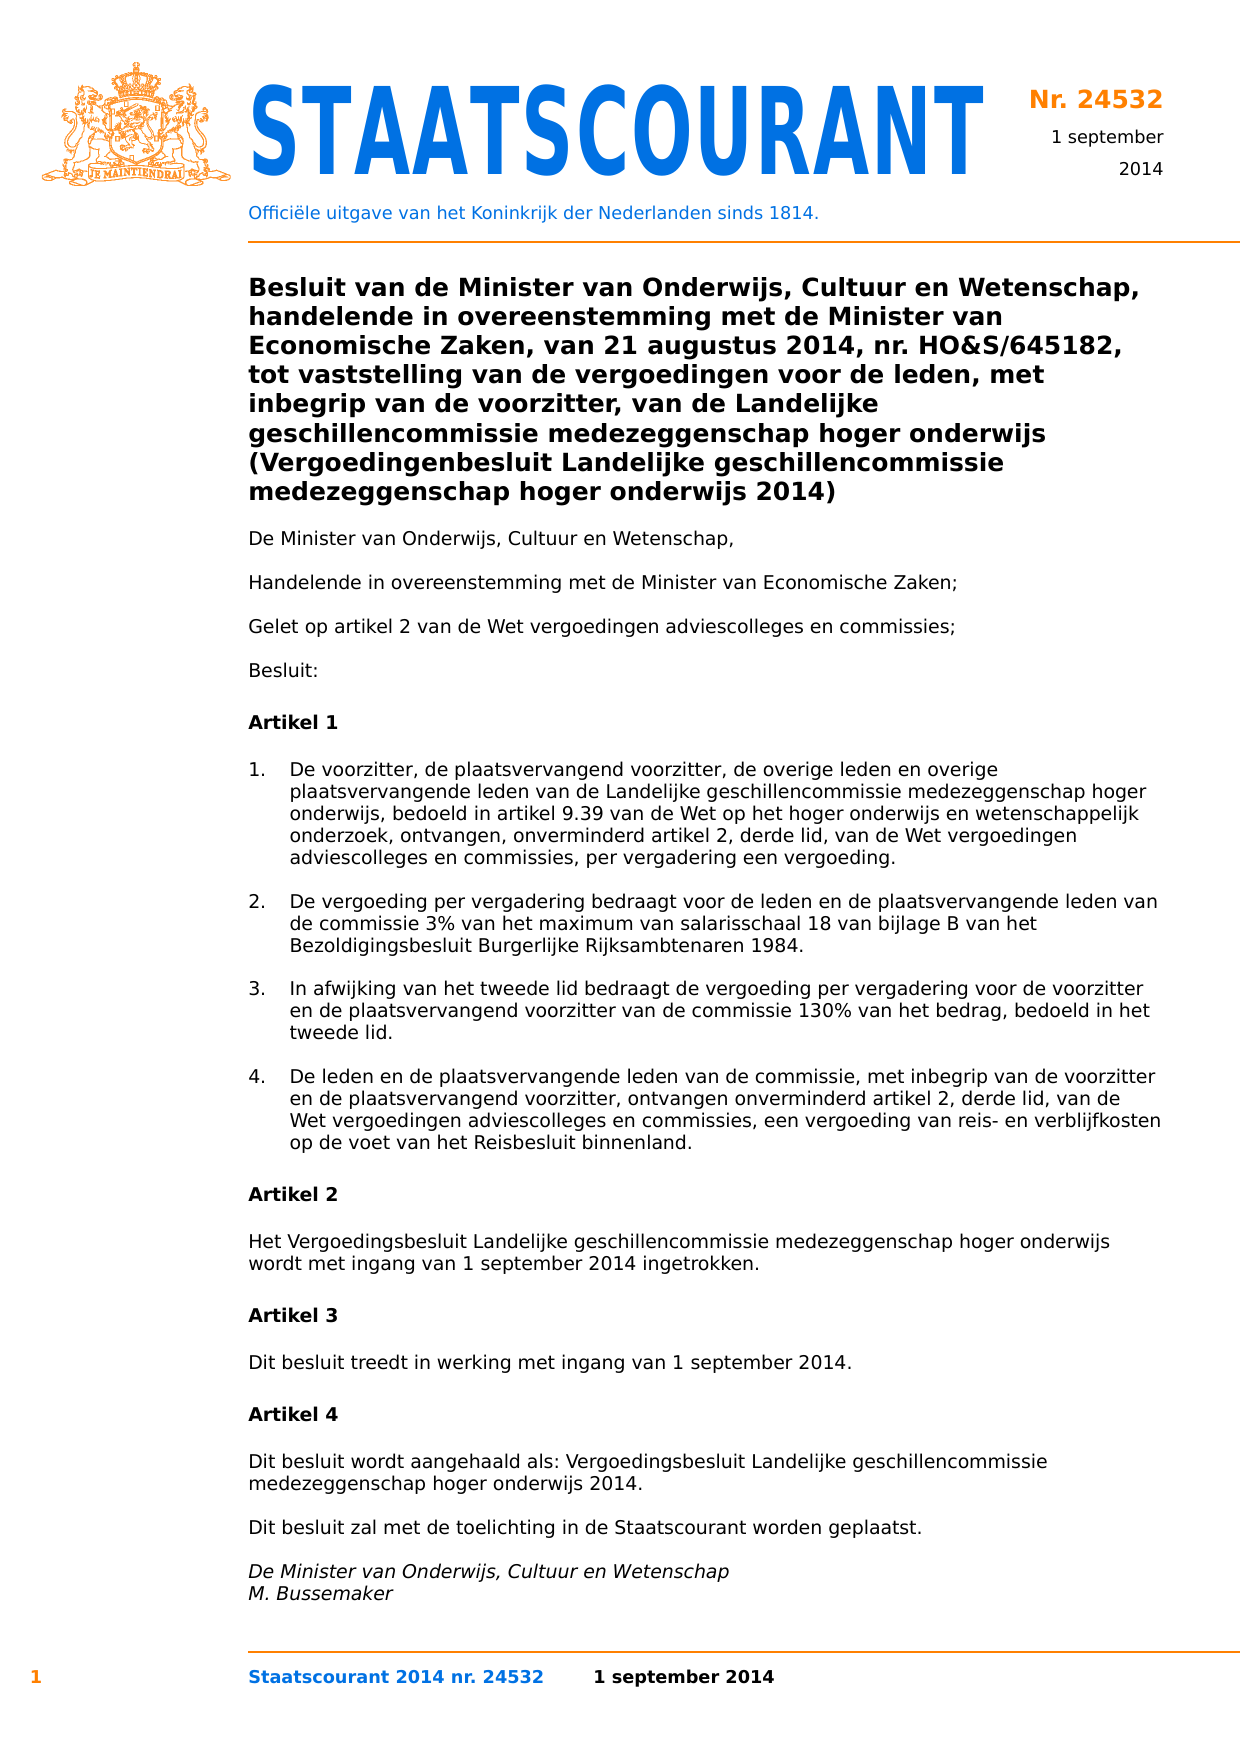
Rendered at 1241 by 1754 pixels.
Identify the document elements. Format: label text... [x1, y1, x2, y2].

text Het Vergoedingsbesluit Landelijke geschillencommissie medezeggenschap hoger onderwijs wordt met ingang van 1 september 2014 ingetrokken. [248, 1231, 1163, 1275]
text Dit besluit treedt in werking met ingang van 1 september 2014. [248, 1352, 1163, 1374]
text De Minister van Onderwijs, Cultuur en Wetenschap M. Bussemaker [248, 1561, 1163, 1604]
text 2. De vergoeding per vergadering bedraagt voor de leden en de plaatsvervangende leden van de commissie 3% van het maximum van salarisschaal 18 van bijlage B van het Bezoldigingsbesluit Burgerlijke Rijksambtenaren 1984. [248, 891, 1163, 956]
table_header Nr. 24532 [998, 62, 1240, 121]
text 4. De leden en de plaatsvervangende leden van de commissie, met inbegrip van de voorzitter en de plaatsvervangend voorzitter, ontvangen onverminderd artikel 2, derde lid, van de Wet vergoedingen adviescolleges en commissies, een vergoeding van reis- en verblijfkosten op de voet van het Reisbesluit binnenland. [248, 1066, 1163, 1154]
text Dit besluit zal met de toelichting in de Staatscourant worden geplaatst. [248, 1517, 1163, 1539]
text 3. In afwijking van het tweede lid bedraagt de vergoeding per vergadering voor de voorzitter en de plaatsvervangend voorzitter van de commissie 130% van het bedrag, bedoeld in het tweede lid. [248, 978, 1163, 1044]
subtitle Artikel 4 [248, 1404, 1163, 1426]
table_cell Officiële uitgave van het Koninkrijk der Nederlanden sinds 1814. [248, 203, 1240, 241]
text Gelet op artikel 2 van de Wet vergoedingen adviescolleges en commissies; [248, 616, 1163, 638]
table_cell 2014 [998, 153, 1240, 203]
table_cell 1 september [998, 121, 1240, 153]
subtitle Artikel 2 [248, 1184, 1163, 1206]
subtitle Artikel 1 [248, 712, 1163, 734]
subtitle Artikel 3 [248, 1305, 1163, 1327]
text Besluit: [248, 660, 1163, 682]
text Handelende in overeenstemming met de Minister van Economische Zaken; [248, 572, 1163, 594]
table_header [25, 62, 248, 241]
table_header STAATSCOURANT [248, 62, 998, 203]
subtitle Besluit van de Minister van Onderwijs, Cultuur en Wetenschap, handelende in overeenstemming met de Minister van Economische Zaken, van 21 augustus 2014, nr. HO&S/645182, tot vaststelling van de vergoedingen voor de leden, met inbegrip van de voorzitter, van de Landelijke geschillencommissie medezeggenschap hoger onderwijs (Vergoedingenbesluit Landelijke geschillencommissie medezeggenschap hoger onderwijs 2014) [248, 273, 1163, 506]
text De Minister van Onderwijs, Cultuur en Wetenschap, [248, 528, 1163, 550]
picture [41, 62, 231, 186]
text Dit besluit wordt aangehaald als: Vergoedingsbesluit Landelijke geschillencommissie medezeggenschap hoger onderwijs 2014. [248, 1451, 1163, 1495]
text 1. De voorzitter, de plaatsvervangend voorzitter, de overige leden en overige plaatsvervangende leden van de Landelijke geschillencommissie medezeggenschap hoger onderwijs, bedoeld in artikel 9.39 van de Wet op het hoger onderwijs en wetenschappelijk onderzoek, ontvangen, onverminderd artikel 2, derde lid, van de Wet vergoedingen adviescolleges en commissies, per vergadering een vergoeding. [248, 759, 1163, 869]
